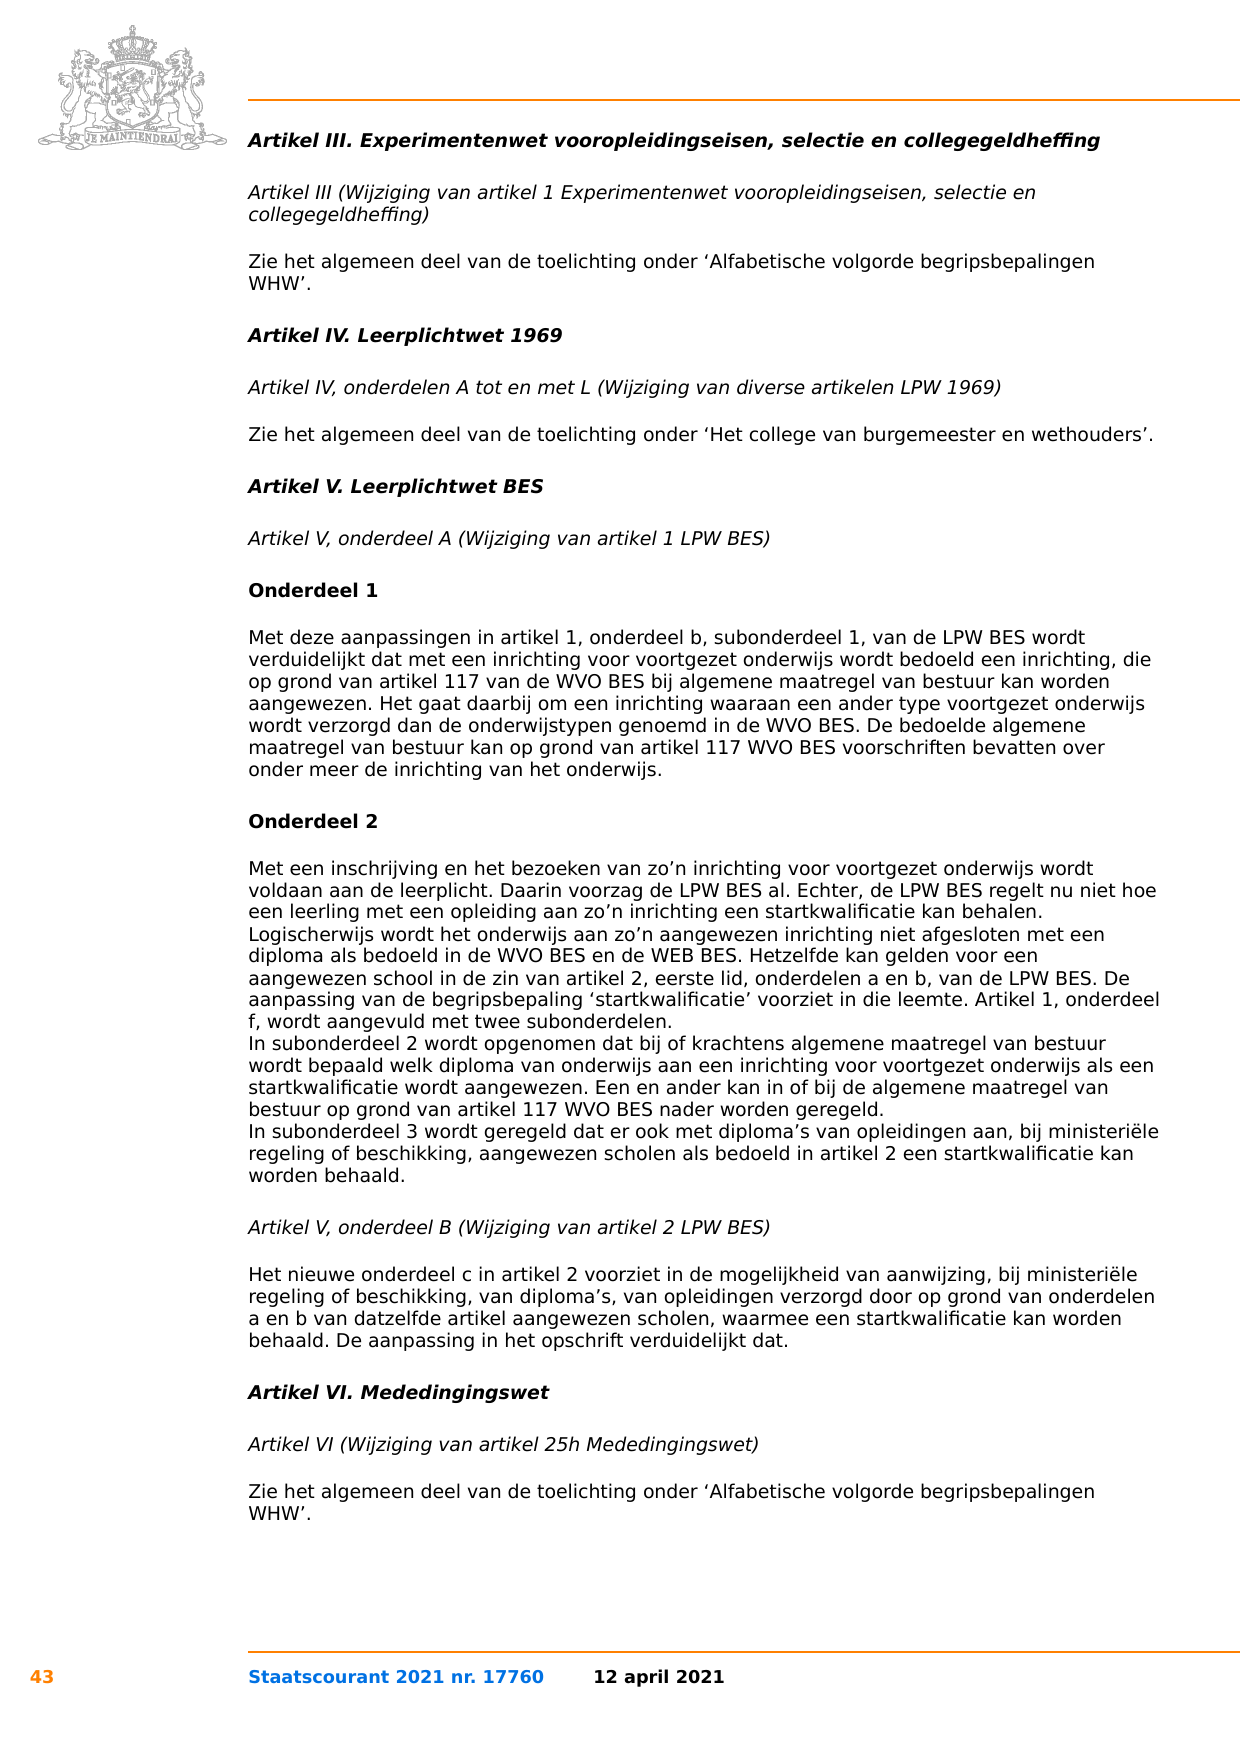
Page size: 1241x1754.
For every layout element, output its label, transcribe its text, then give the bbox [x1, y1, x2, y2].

text Met een inschrijving en het bezoeken van zo’n inrichting voor voortgezet onderwijs wordt voldaan aan de leerplicht. Daarin voorzag de LPW BES al. Echter, de LPW BES regelt nu niet hoe een leerling met een opleiding aan zo’n inrichting een startkwalificatie kan behalen. Logischerwijs wordt het onderwijs aan zo’n aangewezen inrichting niet afgesloten met een diploma als bedoeld in de WVO BES en de WEB BES. Hetzelfde kan gelden voor een aangewezen school in de zin van artikel 2, eerste lid, onderdelen a en b, van de LPW BES. De aanpassing van de begripsbepaling ‘startkwalificatie’ voorziet in die leemte. Artikel 1, onderdeel f, wordt aangevuld met twee subonderdelen. [248, 857, 1163, 1033]
subtitle Artikel IV, onderdelen A tot en met L (Wijziging van diverse artikelen LPW 1969) [248, 377, 1163, 399]
subtitle Onderdeel 2 [248, 811, 1163, 832]
subtitle Artikel VI. Mededingingswet [248, 1382, 1163, 1404]
subtitle Artikel III (Wijziging van artikel 1 Experimentenwet vooropleidingseisen, selectie en collegegeldheffing) [248, 182, 1163, 226]
subtitle Artikel VI (Wijziging van artikel 25h Mededingingswet) [248, 1434, 1163, 1456]
subtitle Artikel IV. Leerplichtwet 1969 [248, 325, 1163, 347]
text In subonderdeel 2 wordt opgenomen dat bij of krachtens algemene maatregel van bestuur wordt bepaald welk diploma van onderwijs aan een inrichting voor voortgezet onderwijs als een startkwalificatie wordt aangewezen. Een en ander kan in of bij de algemene maatregel van bestuur op grond van artikel 117 WVO BES nader worden geregeld. [248, 1033, 1163, 1121]
picture [38, 25, 227, 150]
subtitle Artikel V. Leerplichtwet BES [248, 476, 1163, 498]
text Zie het algemeen deel van de toelichting onder ‘Het college van burgemeester en wethouders’. [248, 424, 1163, 446]
text Met deze aanpassingen in artikel 1, onderdeel b, subonderdeel 1, van de LPW BES wordt verduidelijkt dat met een inrichting voor voortgezet onderwijs wordt bedoeld een inrichting, die op grond van artikel 117 van de WVO BES bij algemene maatregel van bestuur kan worden aangewezen. Het gaat daarbij om een inrichting waaraan een ander type voortgezet onderwijs wordt verzorgd dan de onderwijstypen genoemd in de WVO BES. De bedoelde algemene maatregel van bestuur kan op grond van artikel 117 WVO BES voorschriften bevatten over onder meer de inrichting van het onderwijs. [248, 627, 1163, 781]
text Het nieuwe onderdeel c in artikel 2 voorziet in de mogelijkheid van aanwijzing, bij ministeriële regeling of beschikking, van diploma’s, van opleidingen verzorgd door op grond van onderdelen a en b van datzelfde artikel aangewezen scholen, waarmee een startkwalificatie kan worden behaald. De aanpassing in het opschrift verduidelijkt dat. [248, 1264, 1163, 1352]
text Zie het algemeen deel van de toelichting onder ‘Alfabetische volgorde begripsbepalingen WHW’. [248, 251, 1163, 295]
subtitle Artikel III. Experimentenwet vooropleidingseisen, selectie en collegegeldheffing [248, 130, 1163, 152]
subtitle Artikel V, onderdeel A (Wijziging van artikel 1 LPW BES) [248, 528, 1163, 550]
text Zie het algemeen deel van de toelichting onder ‘Alfabetische volgorde begripsbepalingen WHW’. [248, 1481, 1163, 1525]
text In subonderdeel 3 wordt geregeld dat er ook met diploma’s van opleidingen aan, bij ministeriële regeling of beschikking, aangewezen scholen als bedoeld in artikel 2 een startkwalificatie kan worden behaald. [248, 1121, 1163, 1187]
subtitle Artikel V, onderdeel B (Wijziging van artikel 2 LPW BES) [248, 1217, 1163, 1239]
subtitle Onderdeel 1 [248, 580, 1163, 602]
